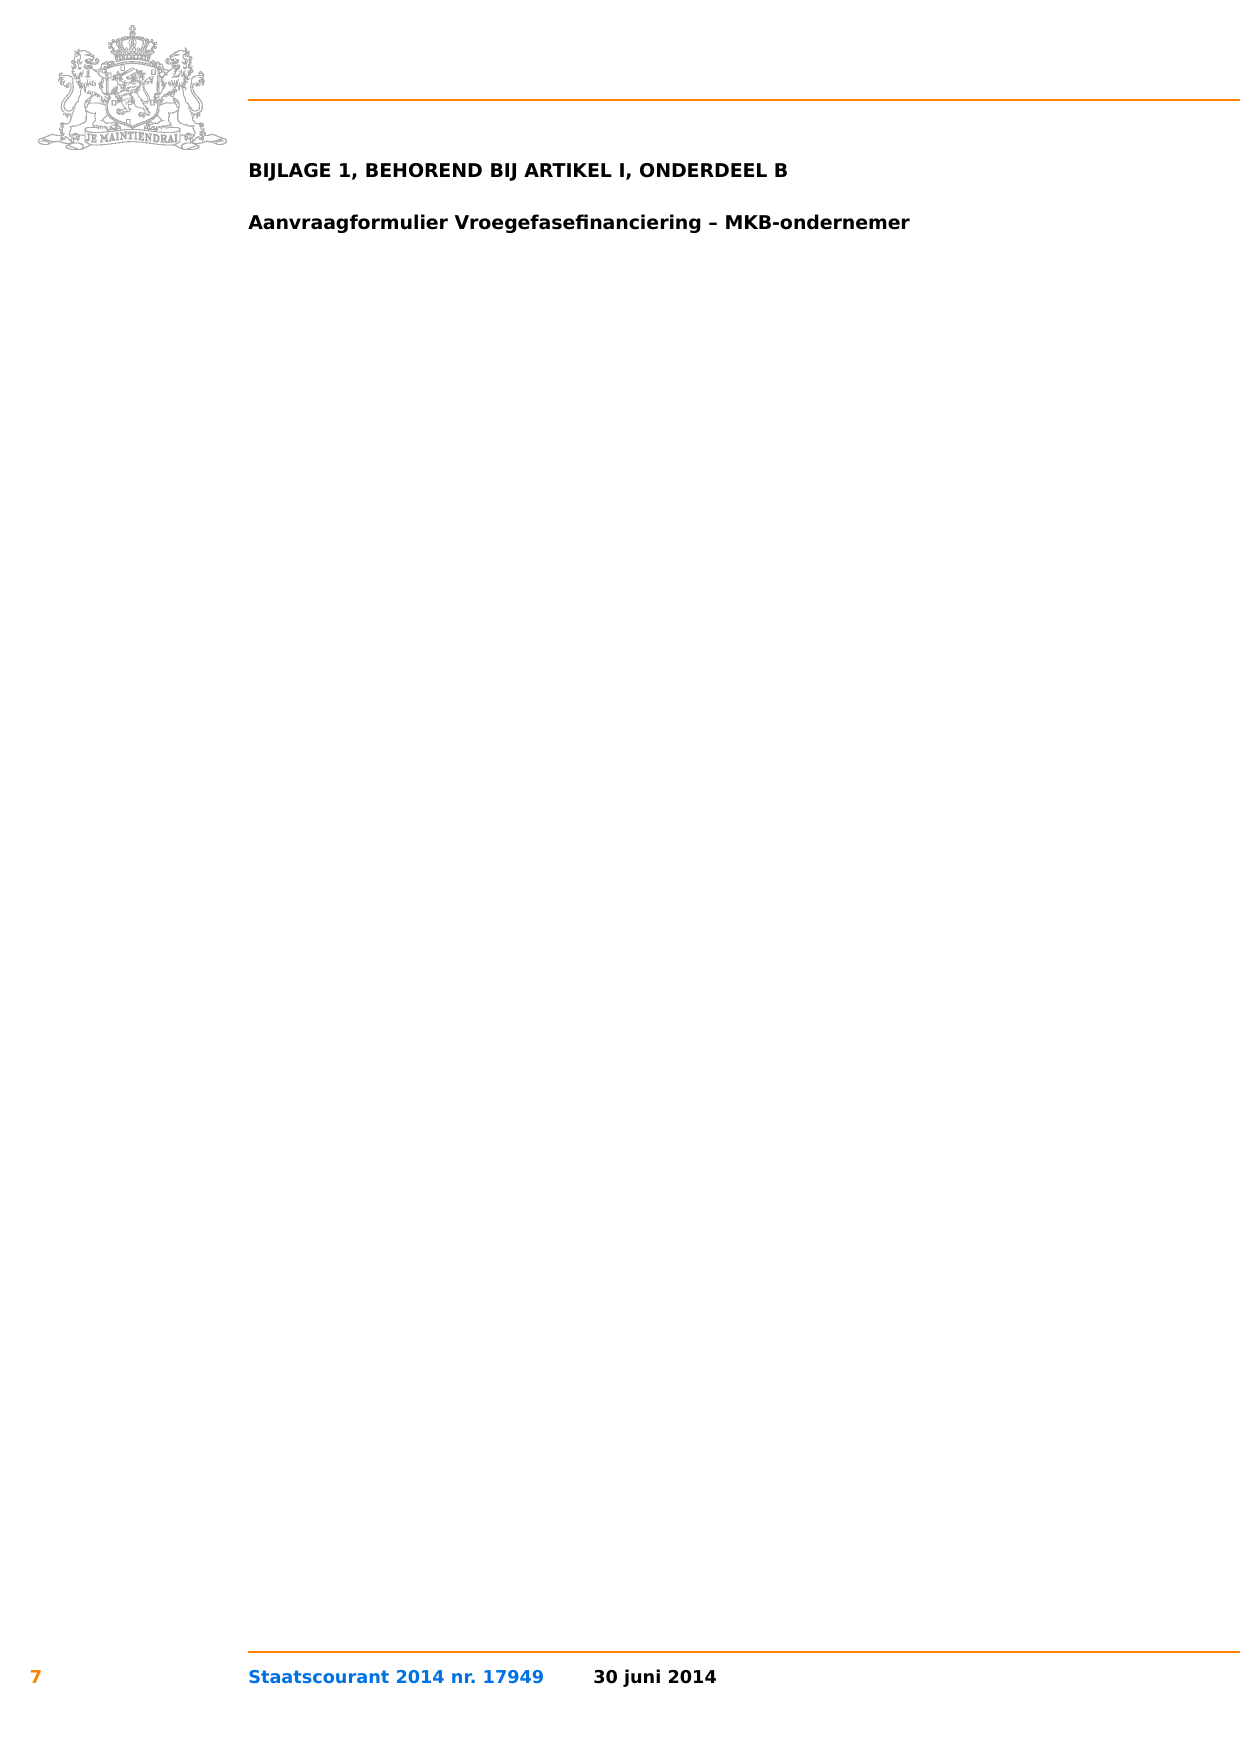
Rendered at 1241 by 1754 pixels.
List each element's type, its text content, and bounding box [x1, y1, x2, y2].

picture [38, 25, 227, 150]
subtitle Aanvraagformulier Vroegefasefinanciering – MKB-ondernemer [248, 212, 1163, 234]
subtitle BIJLAGE 1, BEHOREND BIJ ARTIKEL I, ONDERDEEL B [248, 160, 1163, 182]
